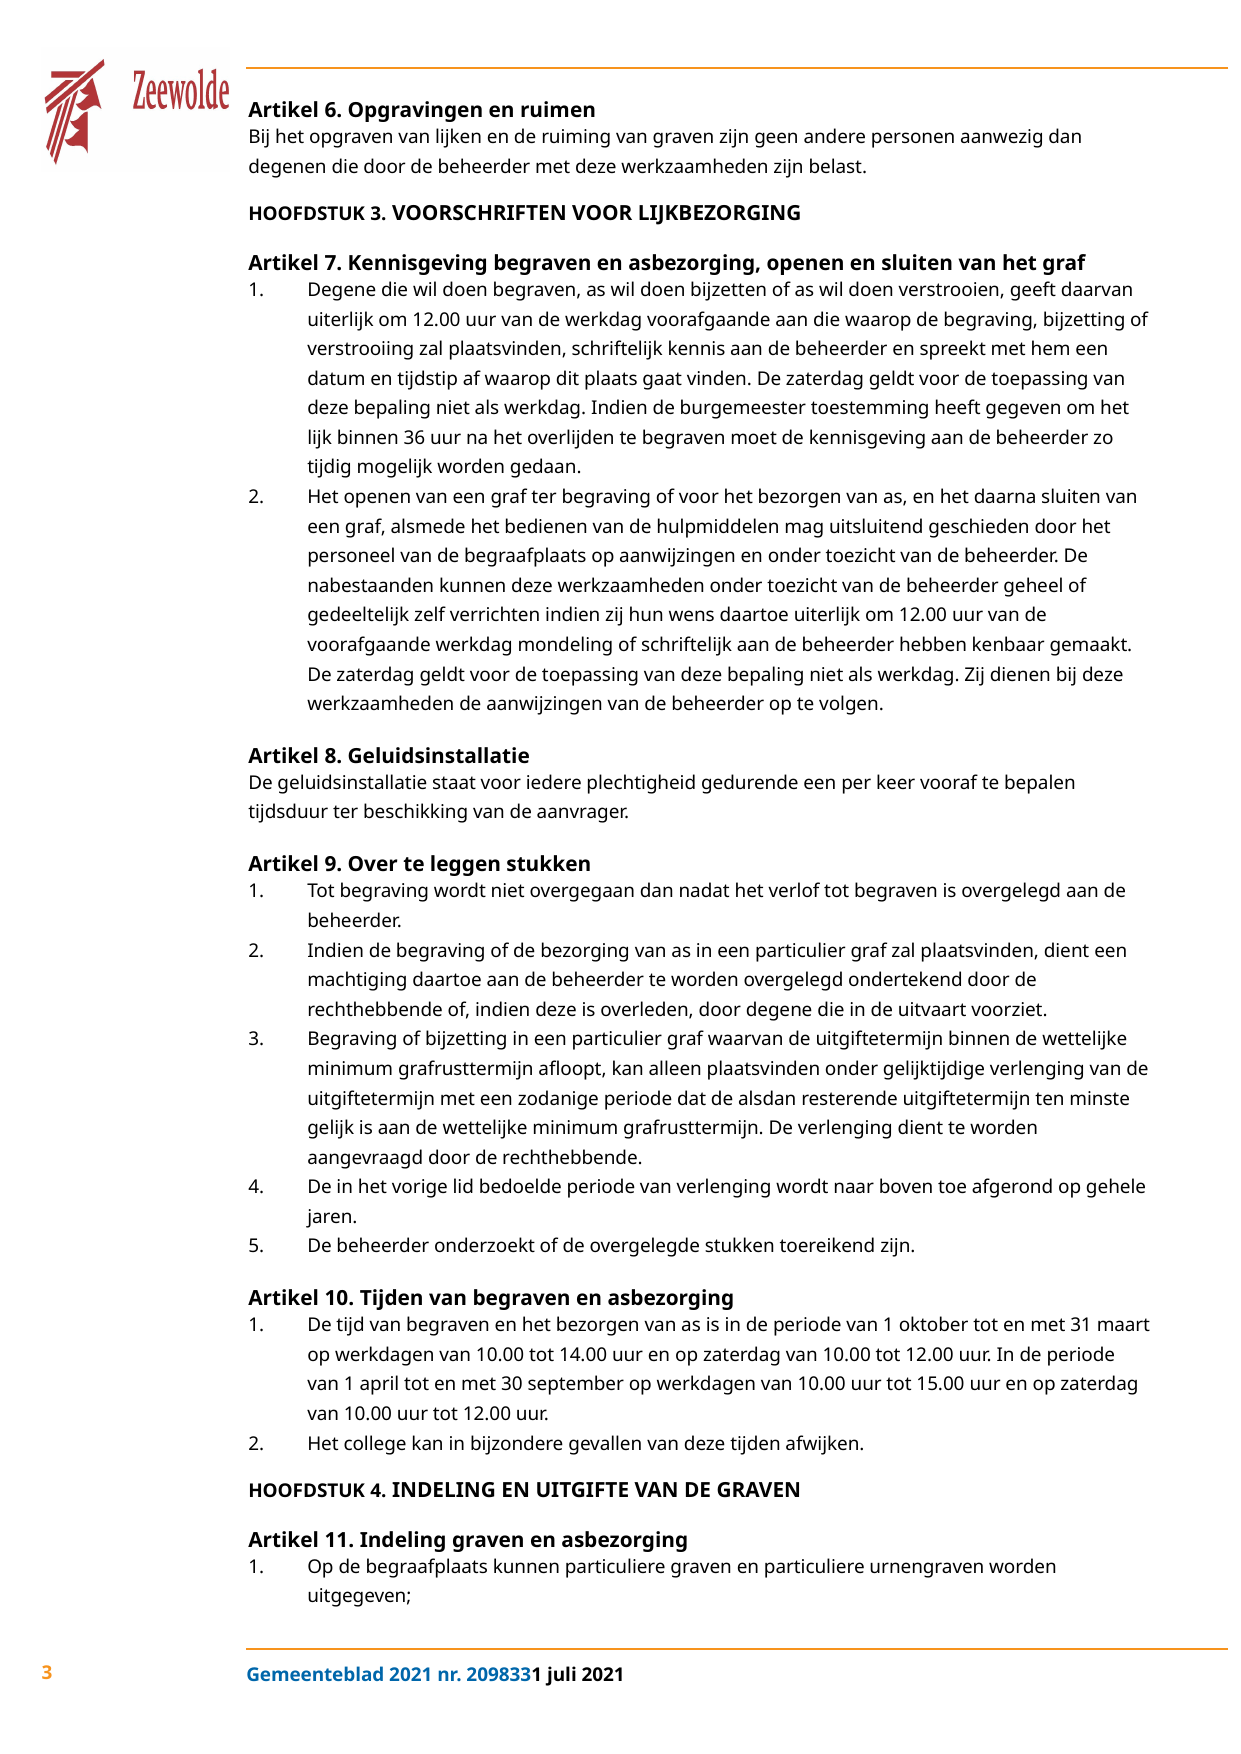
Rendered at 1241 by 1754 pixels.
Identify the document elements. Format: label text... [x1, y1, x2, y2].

text Artikel 10. Tijden van begraven en asbezorging [248, 1283, 1152, 1311]
list Indien de begraving of de bezorging van as in een particulier graf zal plaatsvinden, dient een machtiging daartoe aan de beheerder te worden overgelegd ondertekend door de rechthebbende of, indien deze is overleden, door degene die in de uitvaart voorziet. [248, 937, 1152, 1022]
list De in het vorige lid bedoelde periode van verlenging wordt naar boven toe afgerond op gehele jaren. [248, 1173, 1152, 1229]
text De geluidsinstallatie staat voor iedere plechtigheid gedurende een per keer vooraf te bepalen tijdsduur ter beschikking van de aanvrager. [248, 769, 1152, 824]
text Bij het opgraven van lijken en de ruiming van graven zijn geen andere personen aanwezig dan degenen die door de beheerder met deze werkzaamheden zijn belast. [248, 123, 1152, 178]
list Begraving of bijzetting in een particulier graf waarvan de uitgiftetermijn binnen de wettelijke minimum grafrusttermijn afloopt, kan alleen plaatsvinden onder gelijktijdige verlenging van de uitgiftetermijn met een zodanige periode dat de alsdan resterende uitgiftetermijn ten minste gelijk is aan de wettelijke minimum grafrusttermijn. De verlenging dient te worden aangevraagd door de rechthebbende. [248, 1026, 1152, 1169]
list Op de begraafplaats kunnen particuliere graven en particuliere urnengraven worden uitgegeven; [248, 1553, 1152, 1608]
text Artikel 9. Over te leggen stukken [248, 849, 1152, 878]
list Tot begraving wordt niet overgegaan dan nadat het verlof tot begraven is overgelegd aan de beheerder. [248, 878, 1152, 933]
text Artikel 11. Indeling graven en asbezorging [248, 1525, 1152, 1553]
text Artikel 6. Opgravingen en ruimen [248, 95, 1152, 123]
list De beheerder onderzoekt of de overgelegde stukken toereikend zijn. [248, 1233, 1152, 1258]
text HOOFDSTUK 4. INDELING EN UITGIFTE VAN DE GRAVEN [248, 1475, 1152, 1504]
text Artikel 8. Geluidsinstallatie [248, 741, 1152, 769]
text Artikel 7. Kennisgeving begraven en asbezorging, openen en sluiten van het graf [248, 248, 1152, 276]
list Het college kan in bijzondere gevallen van deze tijden afwijken. [248, 1430, 1152, 1456]
list De tijd van begraven en het bezorgen van as is in de periode van 1 oktober tot en met 31 maart op werkdagen van 10.00 tot 14.00 uur en op zaterdag van 10.00 tot 12.00 uur. In de periode van 1 april tot en met 30 september op werkdagen van 10.00 uur tot 15.00 uur en op zaterdag van 10.00 uur tot 12.00 uur. [248, 1311, 1152, 1426]
text HOOFDSTUK 3. VOORSCHRIFTEN VOOR LIJKBEZORGING [248, 198, 1152, 227]
list Het openen van een graf ter begraving of voor het bezorgen van as, en het daarna sluiten van een graf, alsmede het bedienen van de hulpmiddelen mag uitsluitend geschieden door het personeel van de begraafplaats op aanwijzingen en onder toezicht van de beheerder. De nabestaanden kunnen deze werkzaamheden onder toezicht van de beheerder geheel of gedeeltelijk zelf verrichten indien zij hun wens daartoe uiterlijk om 12.00 uur van de voorafgaande werkdag mondeling of schriftelijk aan de beheerder hebben kenbaar gemaakt. De zaterdag geldt voor de toepassing van deze bepaling niet als werkdag. Zij dienen bij deze werkzaamheden de aanwijzingen van de beheerder op te volgen. [248, 483, 1152, 716]
picture [41, 47, 231, 172]
list Degene die wil doen begraven, as wil doen bijzetten of as wil doen verstrooien, geeft daarvan uiterlijk om 12.00 uur van de werkdag voorafgaande aan die waarop de begraving, bijzetting of verstrooiing zal plaatsvinden, schriftelijk kennis aan de beheerder en spreekt met hem een datum en tijdstip af waarop dit plaats gaat vinden. De zaterdag geldt voor de toepassing van deze bepaling niet als werkdag. Indien de burgemeester toestemming heeft gegeven om het lijk binnen 36 uur na het overlijden te begraven moet de kennisgeving aan de beheerder zo tijdig mogelijk worden gedaan. [248, 276, 1152, 479]
